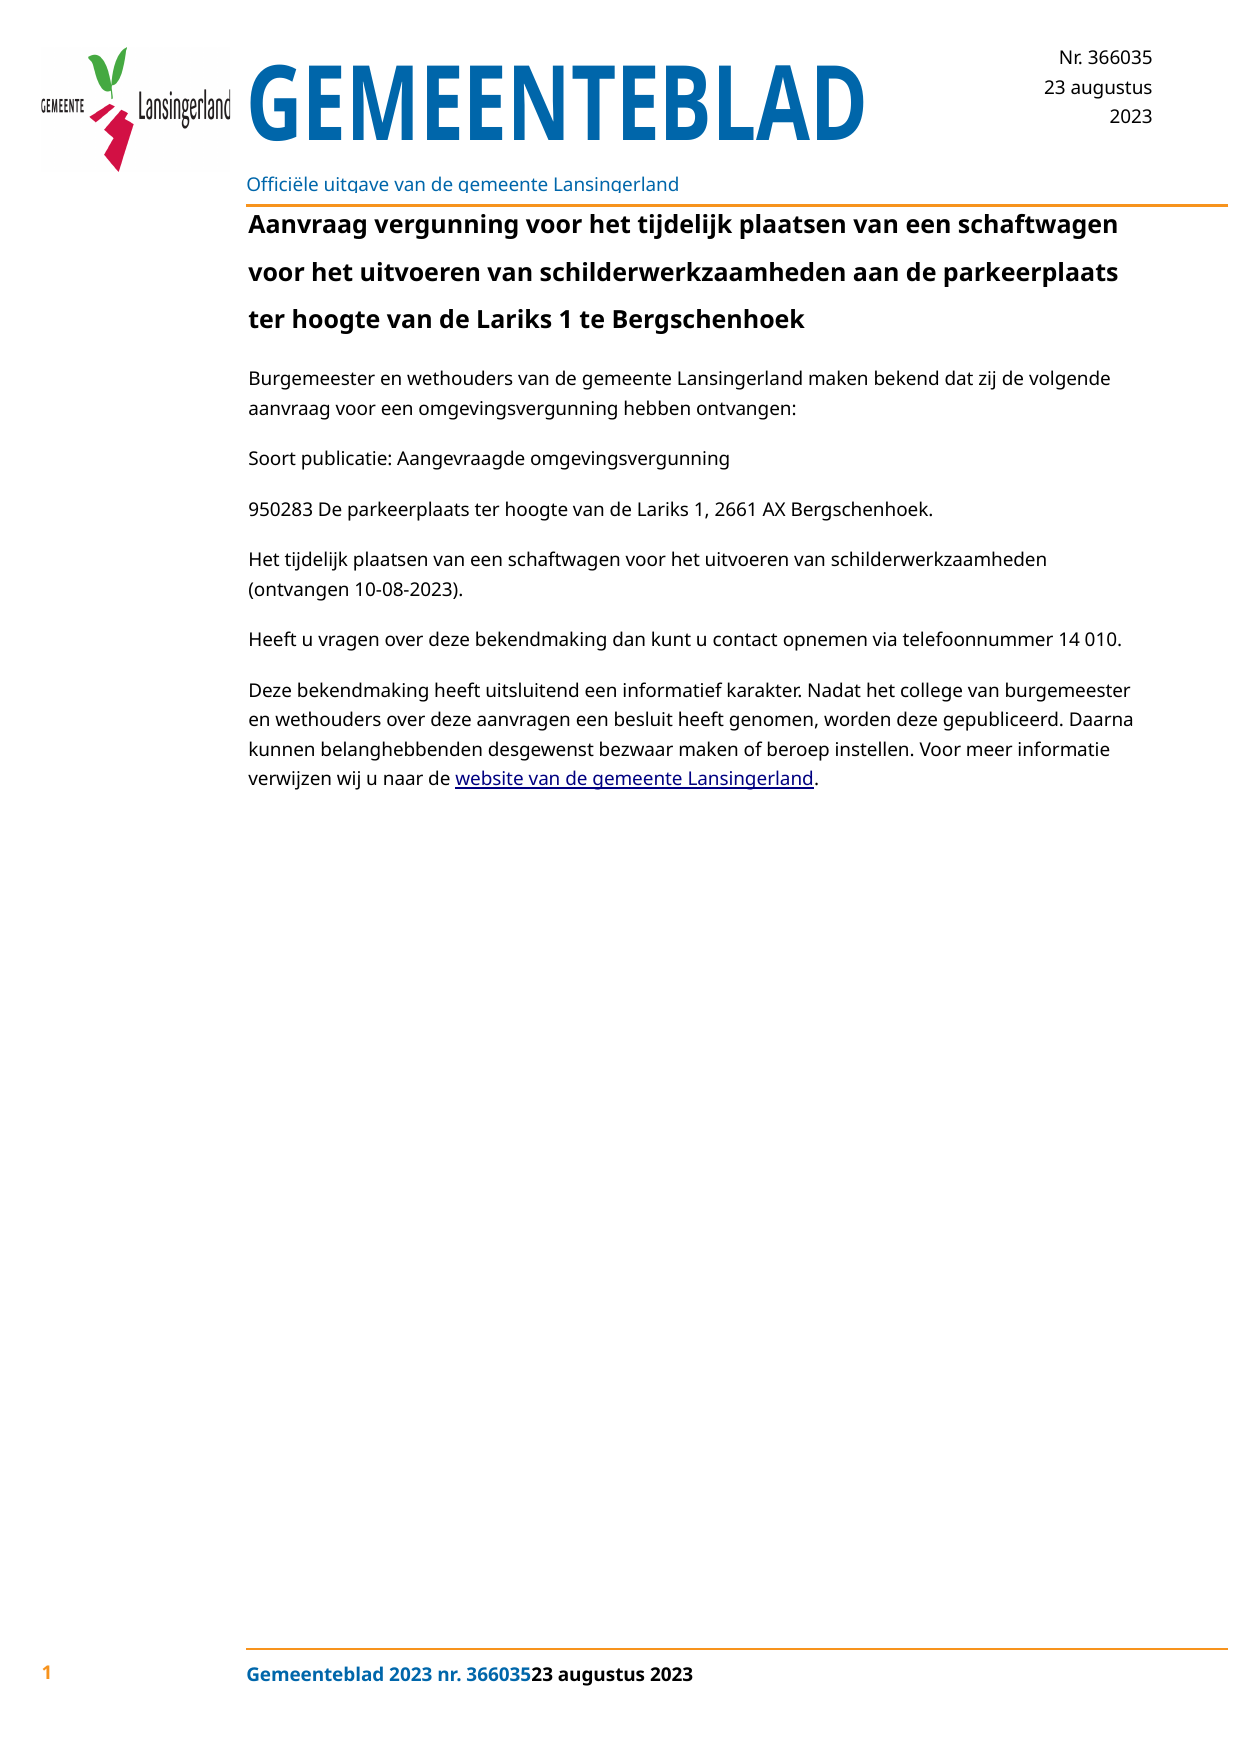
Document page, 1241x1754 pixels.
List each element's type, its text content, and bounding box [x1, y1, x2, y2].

text Soort publicatie: Aangevraagde omgevingsvergunning [248, 446, 1152, 471]
text Aanvraag vergunning voor het tijdelijk plaatsen van een schaftwagen voor het uitvoeren van schilderwerkzaamheden aan de parkeerplaats ter hoogte van de Lariks 1 te Bergschenhoek [248, 207, 1152, 336]
text Deze bekendmaking heeft uitsluitend een informatief karakter. Nadat het college van burgemeester en wethouders over deze aanvragen een besluit heeft genomen, worden deze gepubliceerd. Daarna kunnen belanghebbenden desgewenst bezwaar maken of beroep instellen. Voor meer informatie verwijzen wij u naar de website van de gemeente Lansingerland. [248, 677, 1152, 791]
text Burgemeester en wethouders van de gemeente Lansingerland maken bekend dat zij de volgende aanvraag voor een omgevingsvergunning hebben ontvangen: [248, 366, 1152, 421]
picture [41, 47, 231, 172]
text Heeft u vragen over deze bekendmaking dan kunt u contact opnemen via telefoonnummer 14 010. [248, 626, 1152, 652]
text 950283 De parkeerplaats ter hoogte van de Lariks 1, 2661 AX Bergschenhoek. [248, 496, 1152, 522]
text Het tijdelijk plaatsen van een schaftwagen voor het uitvoeren van schilderwerkzaamheden (ontvangen 10-08-2023). [248, 546, 1152, 602]
